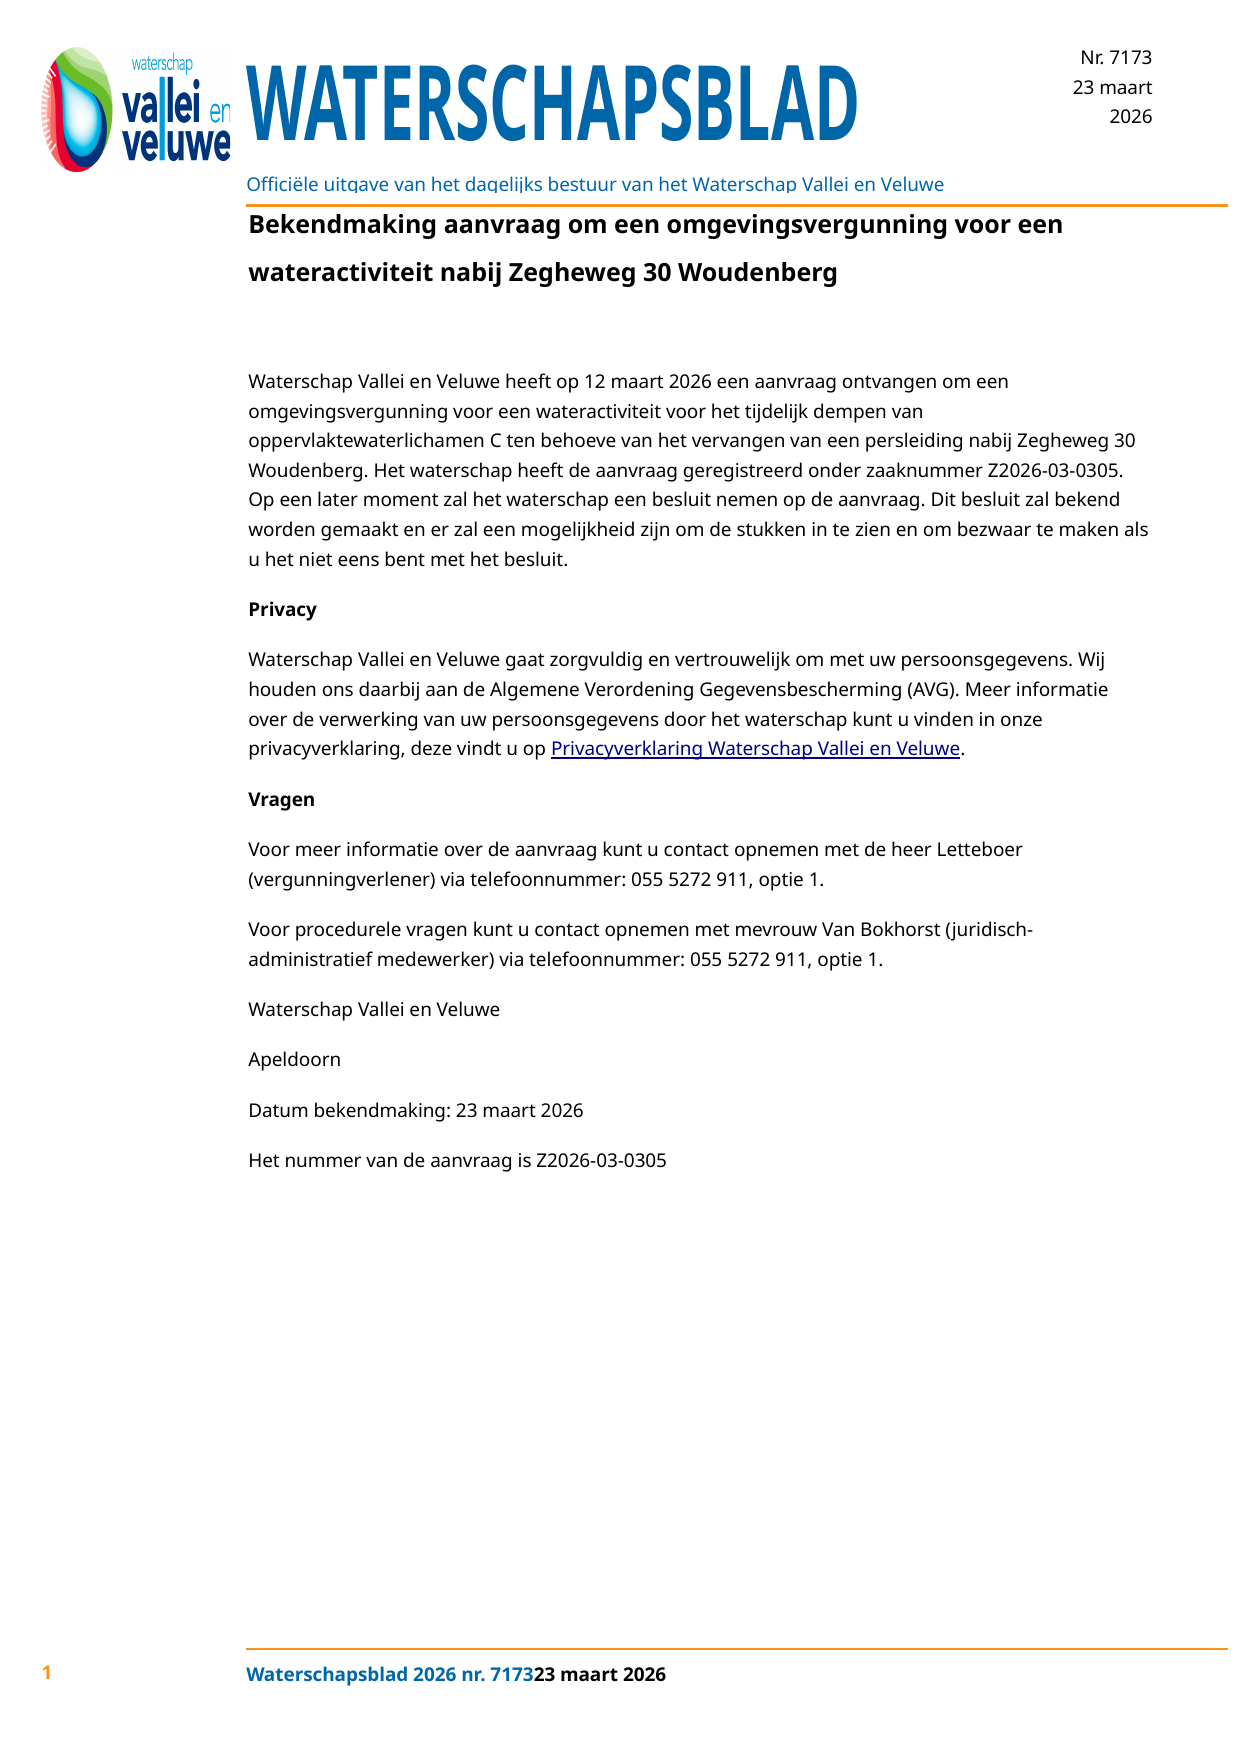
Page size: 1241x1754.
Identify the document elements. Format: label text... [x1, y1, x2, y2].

picture [41, 47, 231, 172]
text Privacy [248, 596, 1152, 622]
text Waterschap Vallei en Veluwe gaat zorgvuldig en vertrouwelijk om met uw persoonsgegevens. Wij houden ons daarbij aan de Algemene Verordening Gegevensbescherming (AVG). Meer informatie over de verwerking van uw persoonsgegevens door het waterschap kunt u vinden in onze privacyverklaring, deze vindt u op Privacyverklaring Waterschap Vallei en Veluwe. [248, 647, 1152, 761]
text Vragen [248, 786, 1152, 812]
text Waterschap Vallei en Veluwe [248, 996, 1152, 1022]
text Voor procedurele vragen kunt u contact opnemen met mevrouw Van Bokhorst (juridisch-administratief medewerker) via telefoonnummer: 055 5272 911, optie 1. [248, 916, 1152, 972]
text Datum bekendmaking: 23 maart 2026 [248, 1097, 1152, 1123]
text Apeldoorn [248, 1047, 1152, 1072]
text Waterschap Vallei en Veluwe heeft op 12 maart 2026 een aanvraag ontvangen om een omgevingsvergunning voor een wateractiviteit voor het tijdelijk dempen van oppervlaktewaterlichamen C ten behoeve van het vervangen van een persleiding nabij Zegheweg 30 Woudenberg. Het waterschap heeft de aanvraag geregistreerd onder zaaknummer Z2026-03-0305. Op een later moment zal het waterschap een besluit nemen op de aanvraag. Dit besluit zal bekend worden gemaakt en er zal een mogelijkheid zijn om de stukken in te zien en om bezwaar te maken als u het niet eens bent met het besluit. [248, 368, 1152, 572]
text Voor meer informatie over de aanvraag kunt u contact opnemen met de heer Letteboer (vergunningverlener) via telefoonnummer: 055 5272 911, optie 1. [248, 836, 1152, 892]
text Het nummer van de aanvraag is Z2026-03-0305 [248, 1147, 1152, 1173]
text Bekendmaking aanvraag om een omgevingsvergunning voor een wateractiviteit nabij Zegheweg 30 Woudenberg [248, 207, 1152, 288]
